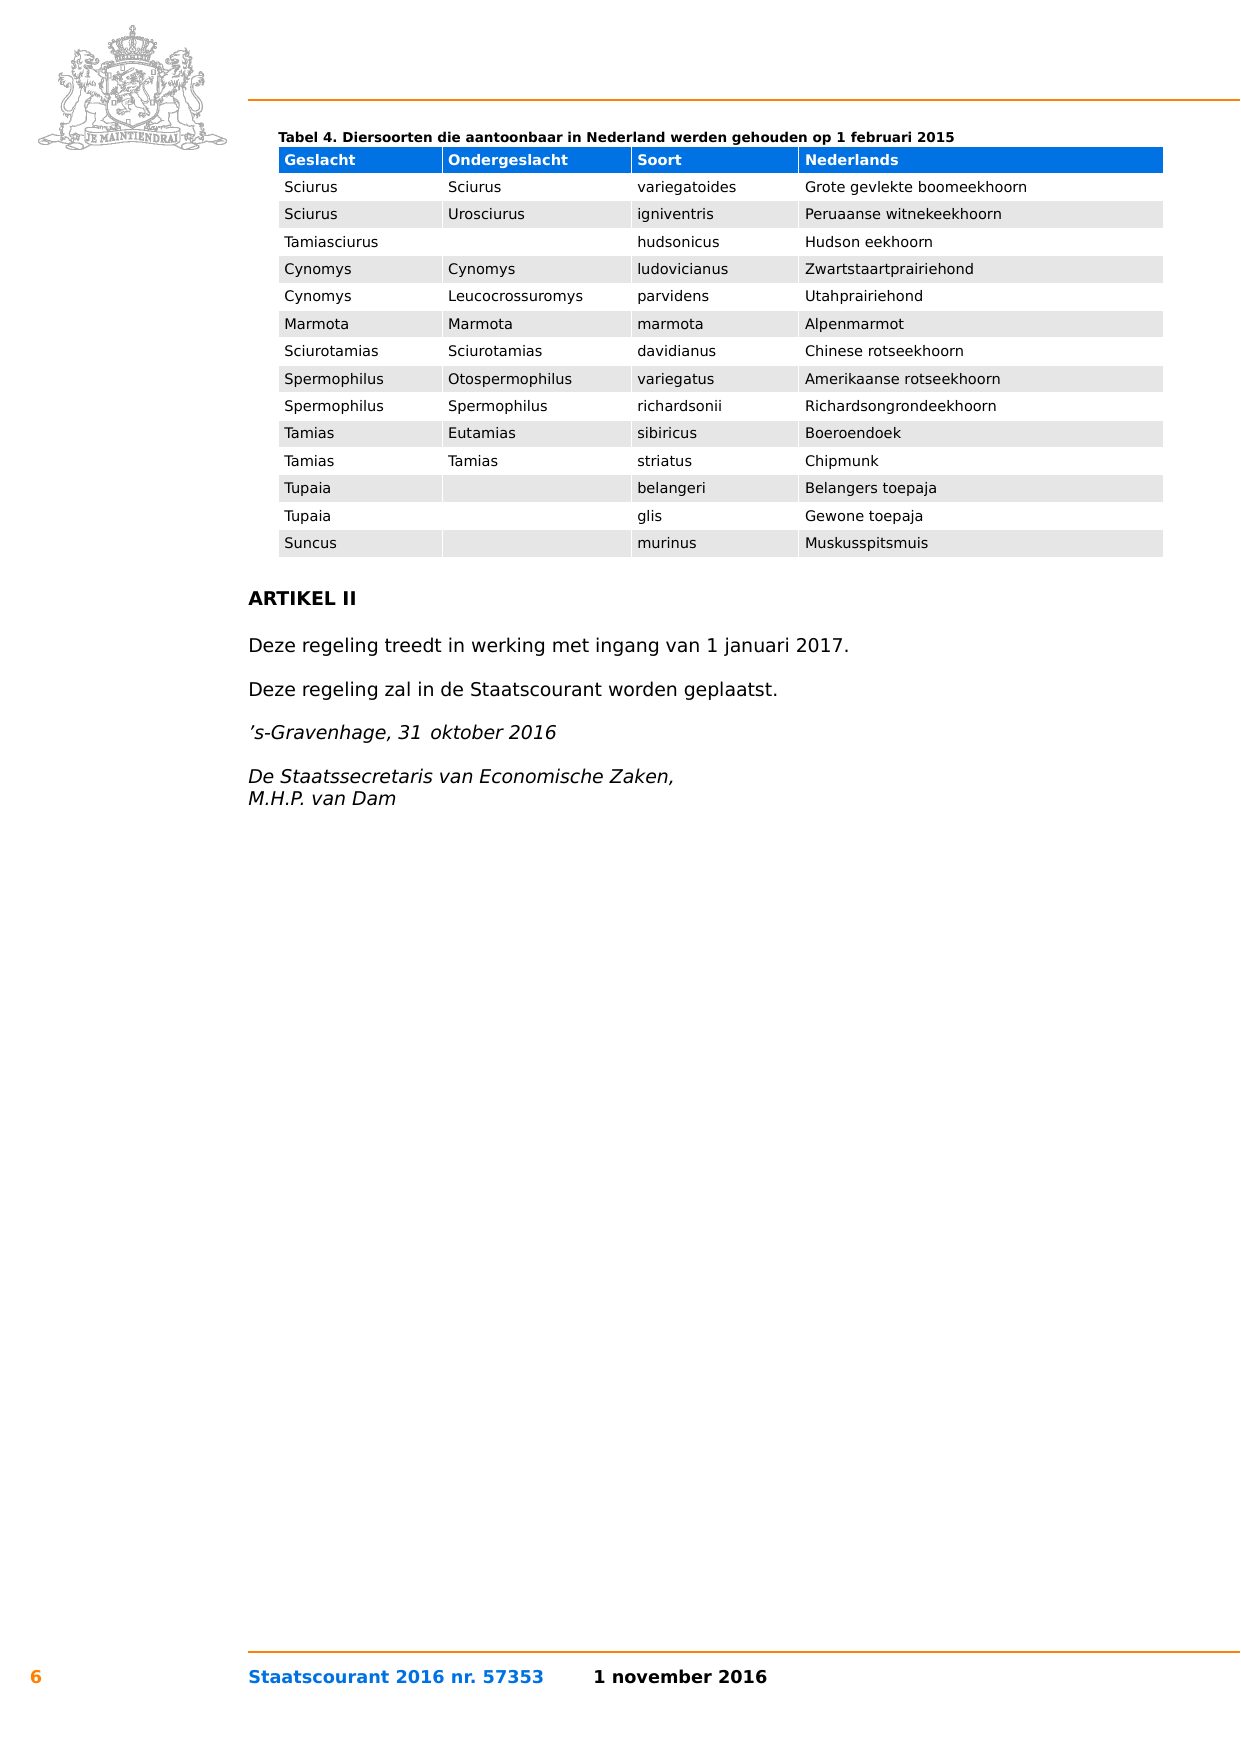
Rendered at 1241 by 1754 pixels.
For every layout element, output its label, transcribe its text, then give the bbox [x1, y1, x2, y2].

table_cell Muskusspitsmuis [799, 530, 1163, 557]
table_cell Eutamias [443, 421, 631, 447]
text ’s-Gravenhage, 31 oktober 2016 [248, 722, 1163, 744]
table_cell Chipmunk [799, 448, 1163, 474]
table_cell Spermophilus [443, 393, 631, 419]
table_cell marmota [632, 311, 798, 337]
table_cell Tupaia [279, 475, 442, 502]
table_cell Gewone toepaja [799, 503, 1163, 529]
table_cell Sciurus [443, 174, 631, 200]
table_cell Sciurus [279, 174, 442, 200]
table_cell Peruaanse witnekeekhoorn [799, 201, 1163, 228]
table_cell parvidens [632, 284, 798, 310]
picture [38, 25, 227, 150]
subtitle ARTIKEL II [248, 588, 1163, 609]
table_cell Tamiasciurus [279, 229, 442, 255]
table_cell Hudson eekhoorn [799, 229, 1163, 255]
table_cell [443, 503, 631, 529]
table_cell [443, 475, 631, 502]
table_cell [443, 229, 631, 255]
table_cell murinus [632, 530, 798, 557]
text Deze regeling treedt in werking met ingang van 1 januari 2017. [248, 634, 1163, 657]
table_cell davidianus [632, 339, 798, 365]
table_cell Sciurotamias [279, 339, 442, 365]
table_cell Marmota [279, 311, 442, 337]
table_cell Sciurus [279, 201, 442, 228]
table_cell Geslacht [279, 147, 442, 173]
table_cell Soort [632, 147, 798, 173]
table_cell igniventris [632, 201, 798, 228]
table_cell glis [632, 503, 798, 529]
table_cell Sciurotamias [443, 339, 631, 365]
table_cell ludovicianus [632, 256, 798, 283]
table_cell Chinese rotseekhoorn [799, 339, 1163, 365]
table_cell Marmota [443, 311, 631, 337]
table_cell variegatus [632, 366, 798, 392]
table_cell Amerikaanse rotseekhoorn [799, 366, 1163, 392]
table_cell Suncus [279, 530, 442, 557]
text Deze regeling zal in de Staatscourant worden geplaatst. [248, 678, 1163, 700]
table_cell [443, 530, 631, 557]
table_cell Utahprairiehond [799, 284, 1163, 310]
table_cell Tamias [443, 448, 631, 474]
table_cell Cynomys [279, 256, 442, 283]
table_cell hudsonicus [632, 229, 798, 255]
table_cell Urosciurus [443, 201, 631, 228]
table_cell Richardsongrondeekhoorn [799, 393, 1163, 419]
table_cell Tupaia [279, 503, 442, 529]
table_cell Zwartstaartprairiehond [799, 256, 1163, 283]
table_cell variegatoides [632, 174, 798, 200]
table_cell Alpenmarmot [799, 311, 1163, 337]
table_cell Grote gevlekte boomeekhoorn [799, 174, 1163, 200]
table_cell Leucocrossuromys [443, 284, 631, 310]
table_cell Cynomys [279, 284, 442, 310]
table_cell striatus [632, 448, 798, 474]
table_cell Nederlands [799, 147, 1163, 173]
table_cell sibiricus [632, 421, 798, 447]
table_cell Cynomys [443, 256, 631, 283]
table_header Tabel 4. Diersoorten die aantoonbaar in Nederland werden gehouden op 1 februari 2015 [278, 130, 1163, 146]
table_cell Spermophilus [279, 393, 442, 419]
table_cell Boeroendoek [799, 421, 1163, 447]
table_cell Otospermophilus [443, 366, 631, 392]
table_cell Tamias [279, 448, 442, 474]
table_cell Ondergeslacht [443, 147, 631, 173]
text De Staatssecretaris van Economische Zaken, M.H.P. van Dam [248, 766, 1163, 810]
table_cell Belangers toepaja [799, 475, 1163, 502]
table_cell belangeri [632, 475, 798, 502]
table_cell Tamias [279, 421, 442, 447]
table_cell Spermophilus [279, 366, 442, 392]
table_cell richardsonii [632, 393, 798, 419]
